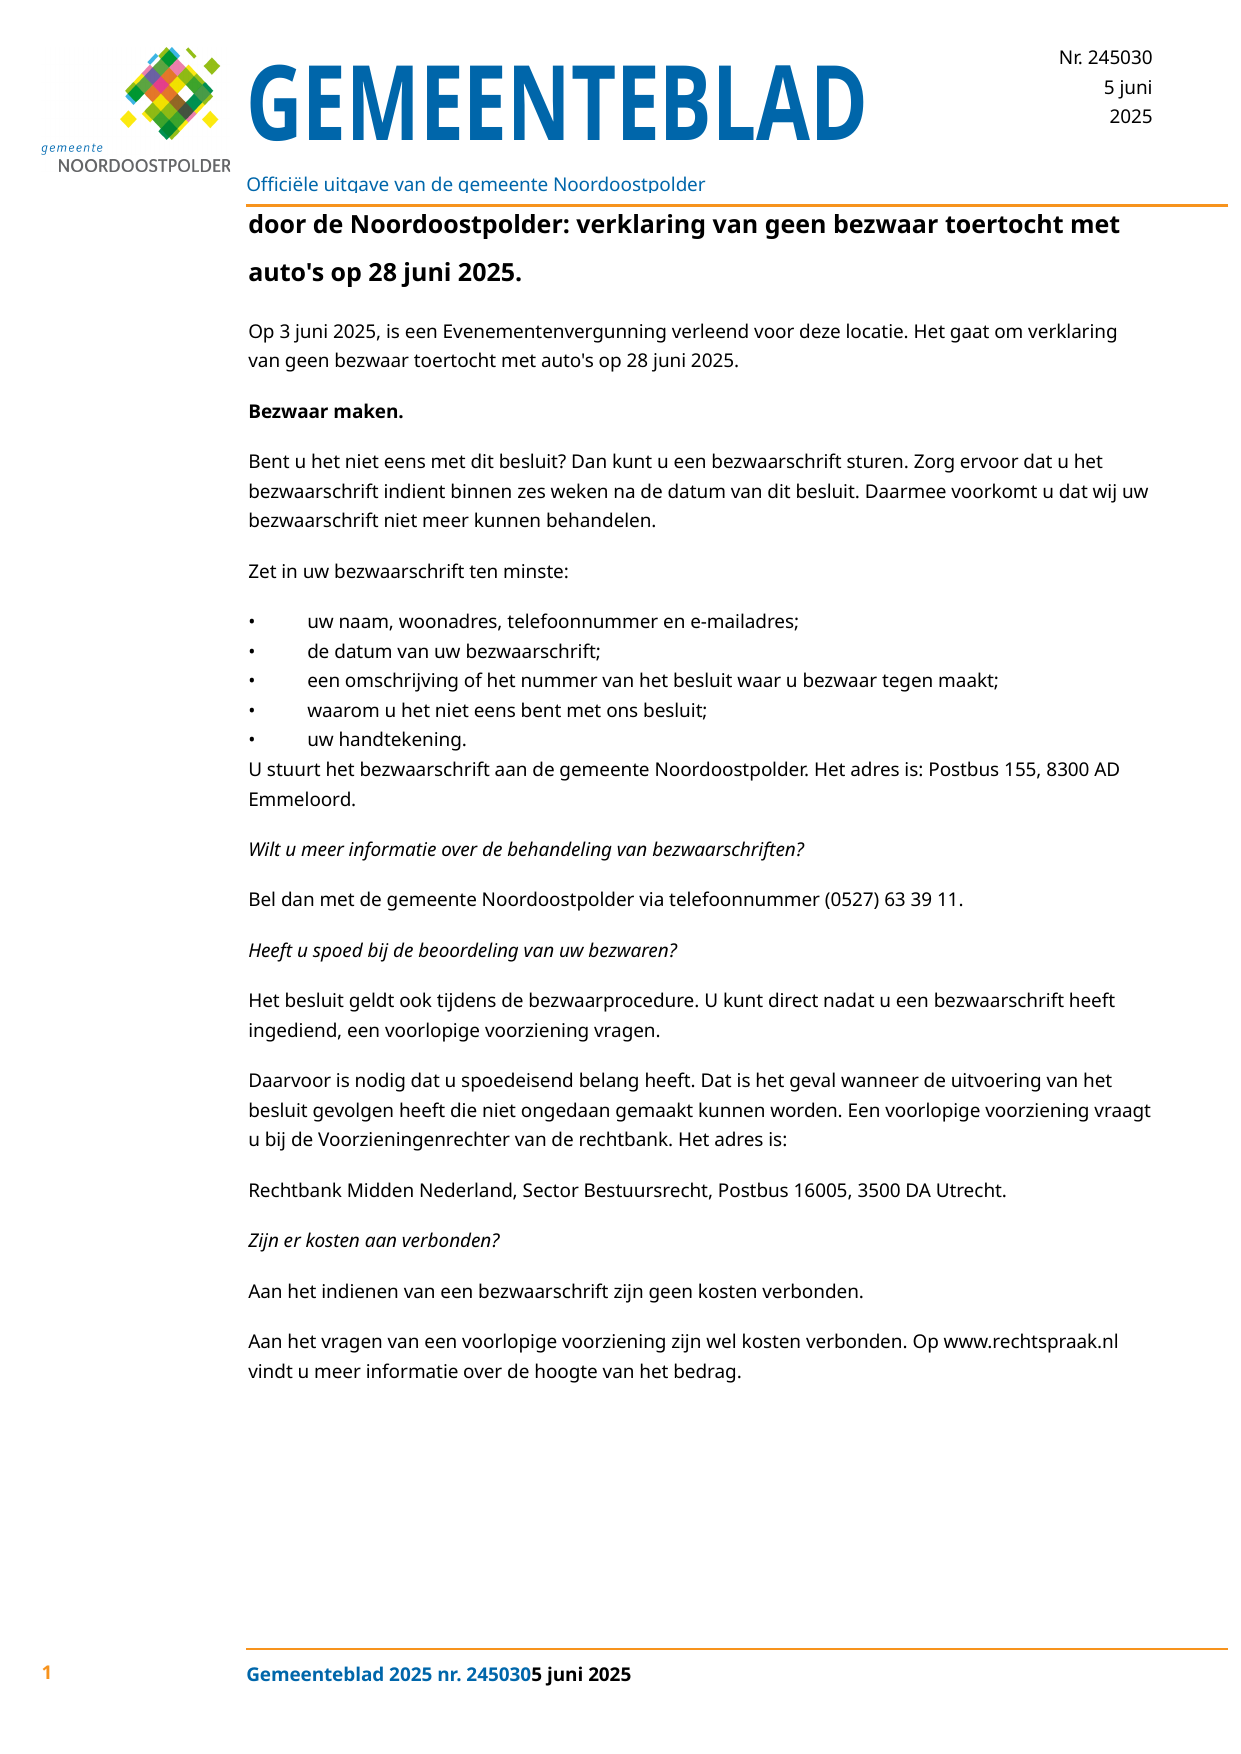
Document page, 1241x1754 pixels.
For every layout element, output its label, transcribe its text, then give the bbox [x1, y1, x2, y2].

text Aan het vragen van een voorlopige voorziening zijn wel kosten verbonden. Op www.rechtspraak.nl vindt u meer informatie over de hoogte van het bedrag. [248, 1328, 1152, 1384]
text door de Noordoostpolder: verklaring van geen bezwaar toertocht met auto's op 28 juni 2025. [248, 207, 1152, 288]
text Zet in uw bezwaarschrift ten minste: [248, 558, 1152, 584]
text Bent u het niet eens met dit besluit? Dan kunt u een bezwaarschrift sturen. Zorg ervoor dat u het bezwaarschrift indient binnen zes weken na de datum van dit besluit. Daarmee voorkomt u dat wij uw bezwaarschrift niet meer kunnen behandelen. [248, 448, 1152, 533]
text Bel dan met de gemeente Noordoostpolder via telefoonnummer (0527) 63 39 11. [248, 887, 1152, 912]
text Wilt u meer informatie over de behandeling van bezwaarschriften? [248, 836, 1152, 862]
text Het besluit geldt ook tijdens de bezwaarprocedure. U kunt direct nadat u een bezwaarschrift heeft ingediend, een voorlopige voorziening vragen. [248, 987, 1152, 1043]
picture [41, 47, 231, 172]
text Op 3 juni 2025, is een Evenementenvergunning verleend voor deze locatie. Het gaat om verklaring van geen bezwaar toertocht met auto's op 28 juni 2025. [248, 318, 1152, 373]
text U stuurt het bezwaarschrift aan de gemeente Noordoostpolder. Het adres is: Postbus 155, 8300 AD Emmeloord. [248, 756, 1152, 812]
list uw naam, woonadres, telefoonnummer en e-mailadres; [248, 608, 1152, 634]
list een omschrijving of het nummer van het besluit waar u bezwaar tegen maakt; [248, 667, 1152, 693]
list waarom u het niet eens bent met ons besluit; [248, 697, 1152, 723]
list uw handtekening. [248, 727, 1152, 752]
text Zijn er kosten aan verbonden? [248, 1227, 1152, 1253]
text Rechtbank Midden Nederland, Sector Bestuursrecht, Postbus 16005, 3500 DA Utrecht. [248, 1177, 1152, 1203]
text Heeft u spoed bij de beoordeling van uw bezwaren? [248, 937, 1152, 963]
text Daarvoor is nodig dat u spoedeisend belang heeft. Dat is het geval wanneer de uitvoering van het besluit gevolgen heeft die niet ongedaan gemaakt kunnen worden. Een voorlopige voorziening vraagt u bij de Voorzieningenrechter van de rechtbank. Het adres is: [248, 1067, 1152, 1152]
list de datum van uw bezwaarschrift; [248, 638, 1152, 664]
text Aan het indienen van een bezwaarschrift zijn geen kosten verbonden. [248, 1278, 1152, 1304]
text Bezwaar maken. [248, 398, 1152, 424]
